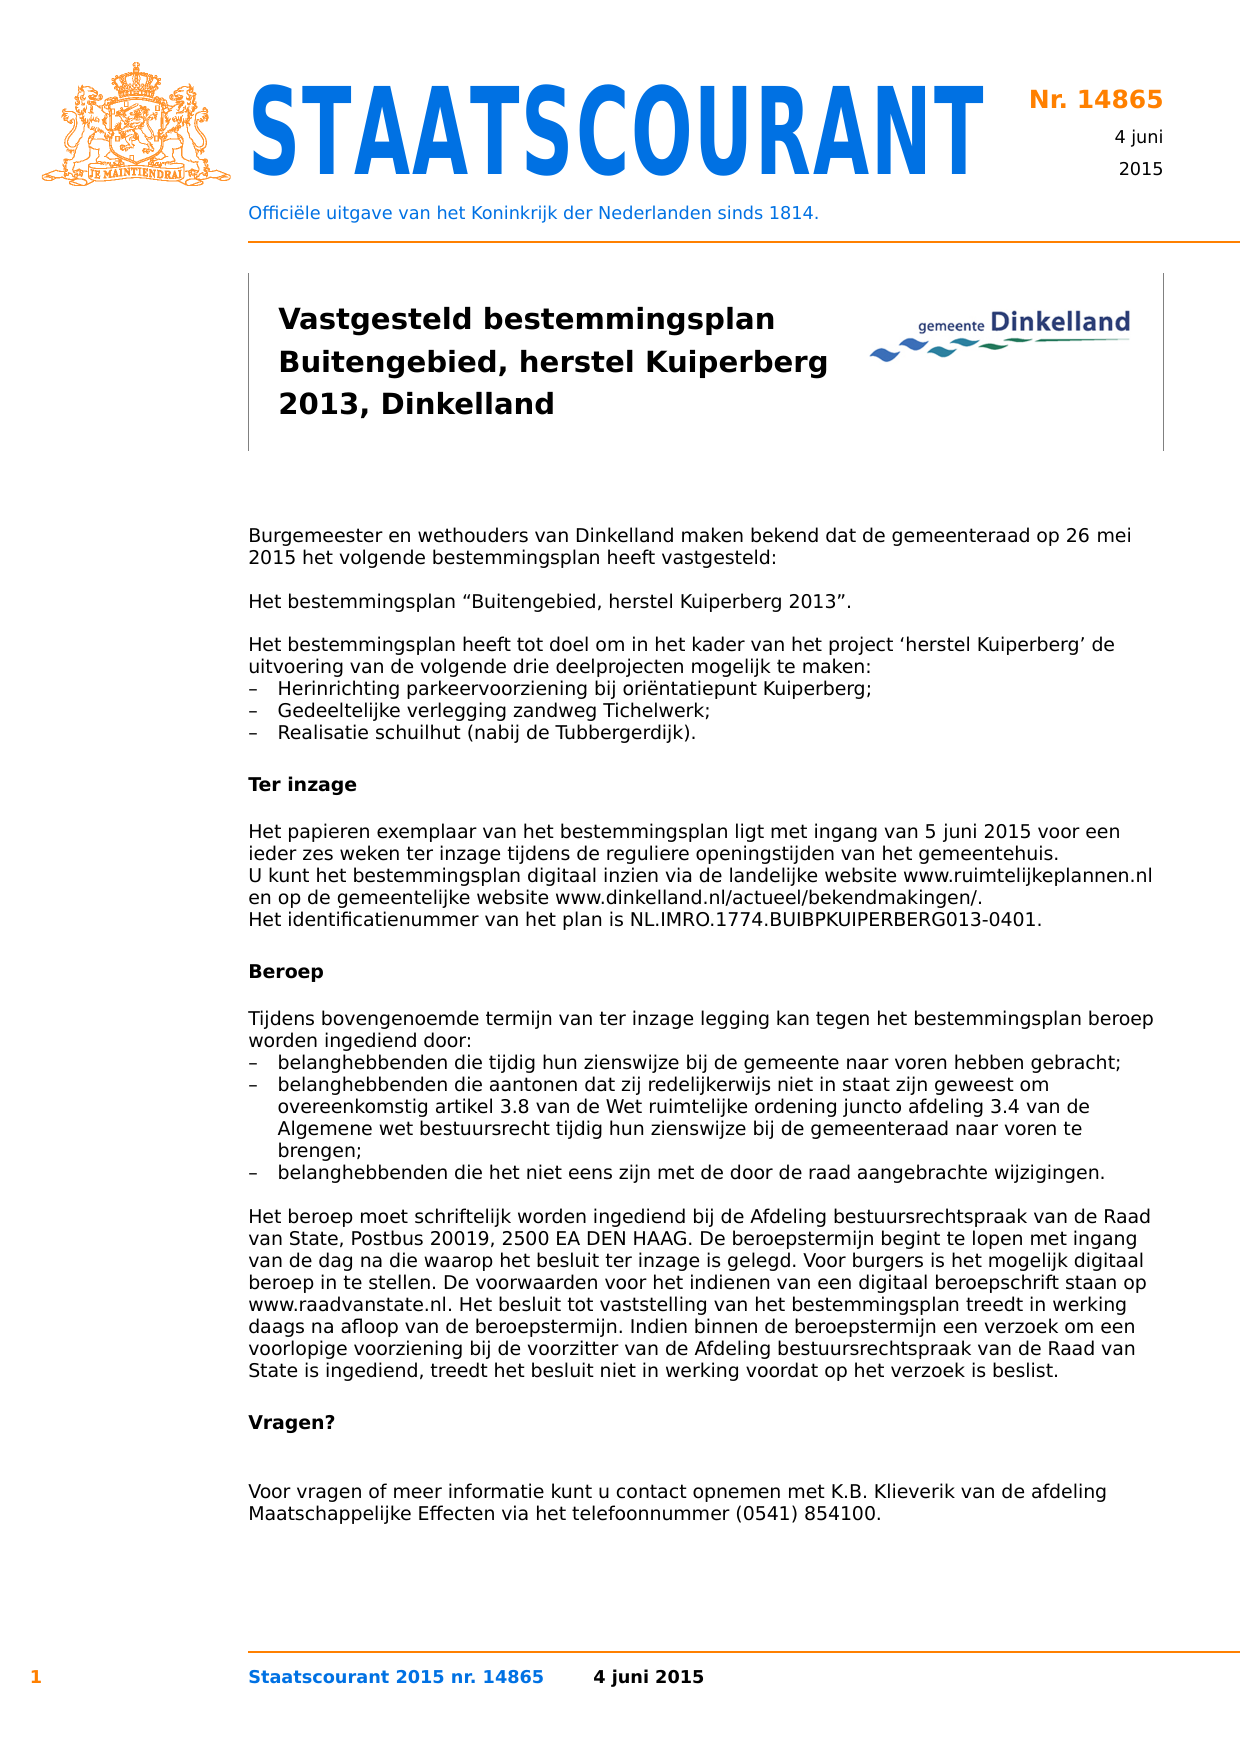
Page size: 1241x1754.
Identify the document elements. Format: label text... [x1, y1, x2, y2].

table_cell 2015 [998, 153, 1240, 203]
table_header STAATSCOURANT [248, 62, 998, 203]
table_cell Officiële uitgave van het Koninkrijk der Nederlanden sinds 1814. [248, 203, 1240, 241]
text Voor vragen of meer informatie kunt u contact opnemen met K.B. Klieverik van de afdeling Maatschappelijke Effecten via het telefoonnummer (0541) 854100. [248, 1481, 1163, 1524]
table_header Nr. 14865 [998, 62, 1240, 121]
text – Gedeeltelijke verlegging zandweg Tichelwerk; [248, 700, 1163, 722]
text Het bestemmingsplan “Buitengebied, herstel Kuiperberg 2013”. [248, 591, 1163, 612]
text Burgemeester en wethouders van Dinkelland maken bekend dat de gemeenteraad op 26 mei 2015 het volgende bestemmingsplan heeft vastgesteld: [248, 525, 1163, 569]
subtitle Ter inzage [248, 774, 1163, 796]
text – belanghebbenden die het niet eens zijn met de door de raad aangebrachte wijzigingen. [248, 1162, 1163, 1184]
table_header [25, 62, 248, 241]
subtitle Vragen? [248, 1412, 1163, 1434]
text – Herinrichting parkeervoorziening bij oriëntatiepunt Kuiperberg; [248, 678, 1163, 700]
text U kunt het bestemmingsplan digitaal inzien via de landelijke website www.ruimtelijkeplannen.nl en op de gemeentelijke website www.dinkelland.nl/actueel/bekendmakingen/. [248, 865, 1163, 909]
subtitle Vastgesteld bestemmingsplan Buitengebied, herstel Kuiperberg 2013, Dinkelland [249, 273, 1163, 451]
text – belanghebbenden die aantonen dat zij redelijkerwijs niet in staat zijn geweest om overeenkomstig artikel 3.8 van de Wet ruimtelijke ordening juncto afdeling 3.4 van de Algemene wet bestuursrecht tijdig hun zienswijze bij de gemeenteraad naar voren te brengen; [248, 1074, 1163, 1162]
table_cell 4 juni [998, 121, 1240, 153]
picture [867, 302, 1134, 368]
text Het identificatienummer van het plan is NL.IMRO.1774.BUIBPKUIPERBERG013-0401. [248, 909, 1163, 931]
text – Realisatie schuilhut (nabij de Tubbergerdijk). [248, 722, 1163, 744]
text Het bestemmingsplan heeft tot doel om in het kader van het project ‘herstel Kuiperberg’ de uitvoering van de volgende drie deelprojecten mogelijk te maken: [248, 634, 1163, 678]
text Het papieren exemplaar van het bestemmingsplan ligt met ingang van 5 juni 2015 voor een ieder zes weken ter inzage tijdens de reguliere openingstijden van het gemeentehuis. [248, 821, 1163, 865]
text – belanghebbenden die tijdig hun zienswijze bij de gemeente naar voren hebben gebracht; [248, 1052, 1163, 1074]
text Het beroep moet schriftelijk worden ingediend bij de Afdeling bestuursrechtspraak van de Raad van State, Postbus 20019, 2500 EA DEN HAAG. De beroepstermijn begint te lopen met ingang van de dag na die waarop het besluit ter inzage is gelegd. Voor burgers is het mogelijk digitaal beroep in te stellen. De voorwaarden voor het indienen van een digitaal beroepschrift staan op www.raadvanstate.nl. Het besluit tot vaststelling van het bestemmingsplan treedt in werking daags na afloop van de beroepstermijn. Indien binnen de beroepstermijn een verzoek om een voorlopige voorziening bij de voorzitter van de Afdeling bestuursrechtspraak van de Raad van State is ingediend, treedt het besluit niet in werking voordat op het verzoek is beslist. [248, 1206, 1163, 1382]
picture [41, 62, 231, 186]
text Tijdens bovengenoemde termijn van ter inzage legging kan tegen het bestemmingsplan beroep worden ingediend door: [248, 1008, 1163, 1052]
subtitle Beroep [248, 961, 1163, 983]
